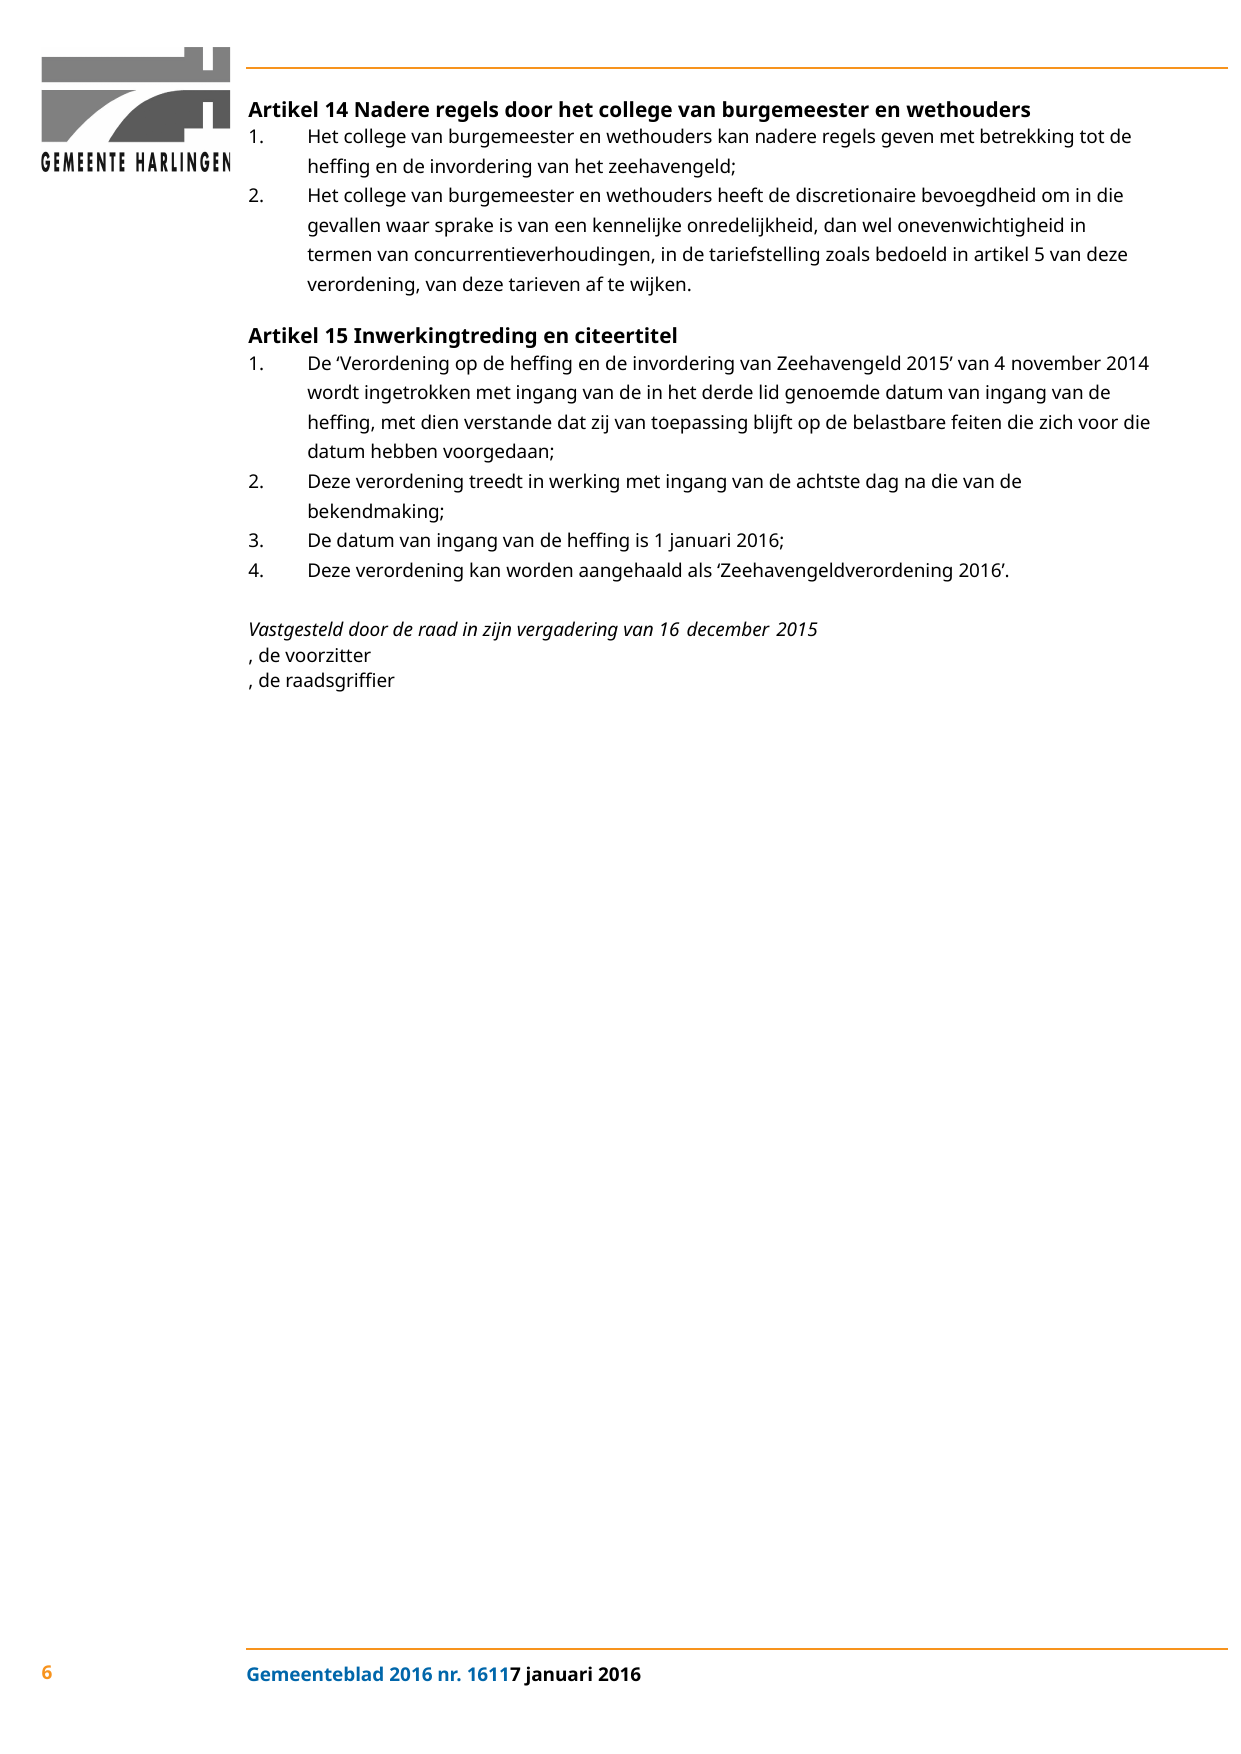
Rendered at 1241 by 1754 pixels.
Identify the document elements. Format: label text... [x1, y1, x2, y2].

text Artikel 14 Nadere regels door het college van burgemeester en wethouders [248, 95, 1152, 123]
text , de voorzitter [248, 642, 1152, 668]
text , de raadsgriffier [248, 668, 1152, 693]
list Deze verordening kan worden aangehaald als ‘Zeehavengeldverordening 2016’. [248, 557, 1152, 583]
list Het college van burgemeester en wethouders kan nadere regels geven met betrekking tot de heffing en de invordering van het zeehavengeld; [248, 123, 1152, 178]
text Vastgesteld door de raad in zijn vergadering van 16 december 2015 [248, 616, 1152, 642]
list Het college van burgemeester en wethouders heeft de discretionaire bevoegdheid om in die gevallen waar sprake is van een kennelijke onredelijkheid, dan wel onevenwichtigheid in termen van concurrentieverhoudingen, in de tariefstelling zoals bedoeld in artikel 5 van deze verordening, van deze tarieven af te wijken. [248, 182, 1152, 297]
list Deze verordening treedt in werking met ingang van de achtste dag na die van de bekendmaking; [248, 468, 1152, 524]
text Artikel 15 Inwerkingtreding en citeertitel [248, 322, 1152, 350]
list De datum van ingang van de heffing is 1 januari 2016; [248, 527, 1152, 553]
list De ‘Verordening op de heffing en de invordering van Zeehavengeld 2015’ van 4 november 2014 wordt ingetrokken met ingang van de in het derde lid genoemde datum van ingang van de heffing, met dien verstande dat zij van toepassing blijft op de belastbare feiten die zich voor die datum hebben voorgedaan; [248, 350, 1152, 464]
picture [41, 47, 231, 172]
